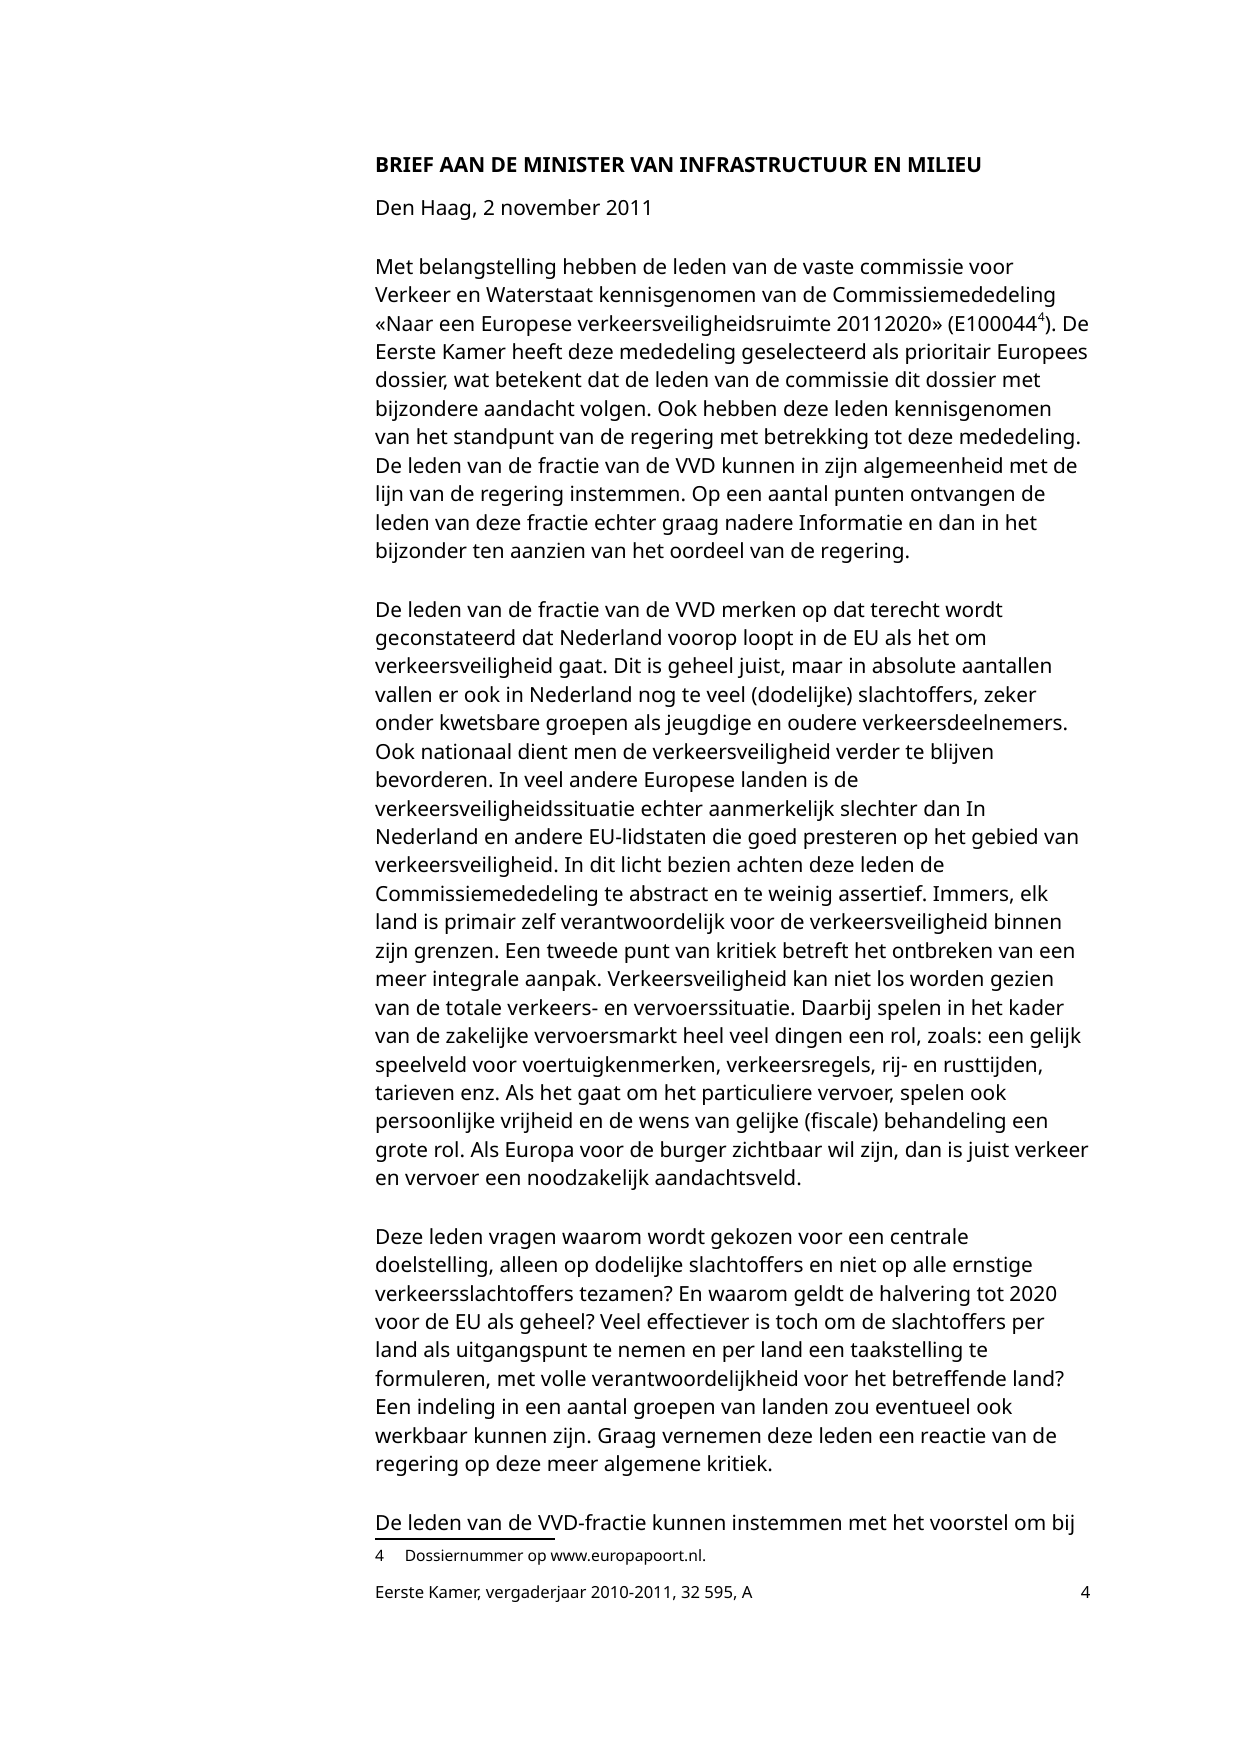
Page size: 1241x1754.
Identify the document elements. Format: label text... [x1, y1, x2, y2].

text De leden van de fractie van de VVD merken op dat terecht wordt geconstateerd dat Nederland voorop loopt in de EU als het om verkeersveiligheid gaat. Dit is geheel juist, maar in absolute aantallen vallen er ook in Nederland nog te veel (dodelijke) slachtoffers, zeker onder kwetsbare groepen als jeugdige en oudere verkeersdeelnemers. Ook nationaal dient men de verkeersveiligheid verder te blijven bevorderen. In veel andere Europese landen is de verkeersveiligheidssituatie echter aanmerkelijk slechter dan In Nederland en andere EU-lidstaten die goed presteren op het gebied van verkeersveiligheid. In dit licht bezien achten deze leden de Commissiemededeling te abstract en te weinig assertief. Immers, elk land is primair zelf verantwoordelijk voor de verkeersveiligheid binnen zijn grenzen. Een tweede punt van kritiek betreft het ontbreken van een meer integrale aanpak. Verkeersveiligheid kan niet los worden gezien van de totale verkeers- en vervoerssituatie. Daarbij spelen in het kader van de zakelijke vervoersmarkt heel veel dingen een rol, zoals: een gelijk speelveld voor voertuigkenmerken, verkeersregels, rij- en rusttijden, tarieven enz. Als het gaat om het particuliere vervoer, spelen ook persoonlijke vrijheid en de wens van gelijke (fiscale) behandeling een grote rol. Als Europa voor de burger zichtbaar wil zijn, dan is juist verkeer en vervoer een noodzakelijk aandachtsveld. [375, 595, 1090, 1192]
text Dossiernummer op www.europapoort.nl. [375, 1538, 1090, 1566]
text Met belangstelling hebben de leden van de vaste commissie voor Verkeer en Waterstaat kennisgenomen van de Commissiemededeling «Naar een Europese verkeersveiligheidsruimte 20112020» (E100044). De Eerste Kamer heeft deze mededeling geselecteerd als prioritair Europees dossier, wat betekent dat de leden van de commissie dit dossier met bijzondere aandacht volgen. Ook hebben deze leden kennisgenomen van het standpunt van de regering met betrekking tot deze mededeling. De leden van de fractie van de VVD kunnen in zijn algemeenheid met de lijn van de regering instemmen. Op een aantal punten ontvangen de leden van deze fractie echter graag nadere Informatie en dan in het bijzonder ten aanzien van het oordeel van de regering. [375, 252, 1090, 565]
text Deze leden vragen waarom wordt gekozen voor een centrale doelstelling, alleen op dodelijke slachtoffers en niet op alle ernstige verkeersslachtoffers tezamen? En waarom geldt de halvering tot 2020 voor de EU als geheel? Veel effectiever is toch om de slachtoffers per land als uitgangspunt te nemen en per land een taakstelling te formuleren, met volle verantwoordelijkheid voor het betreffende land? Een indeling in een aantal groepen van landen zou eventueel ook werkbaar kunnen zijn. Graag vernemen deze leden een reactie van de regering op deze meer algemene kritiek. [375, 1222, 1090, 1478]
text BRIEF AAN DE MINISTER VAN INFRASTRUCTUUR EN MILIEU [375, 150, 1090, 178]
text Den Haag, 2 november 2011 [375, 193, 1090, 222]
